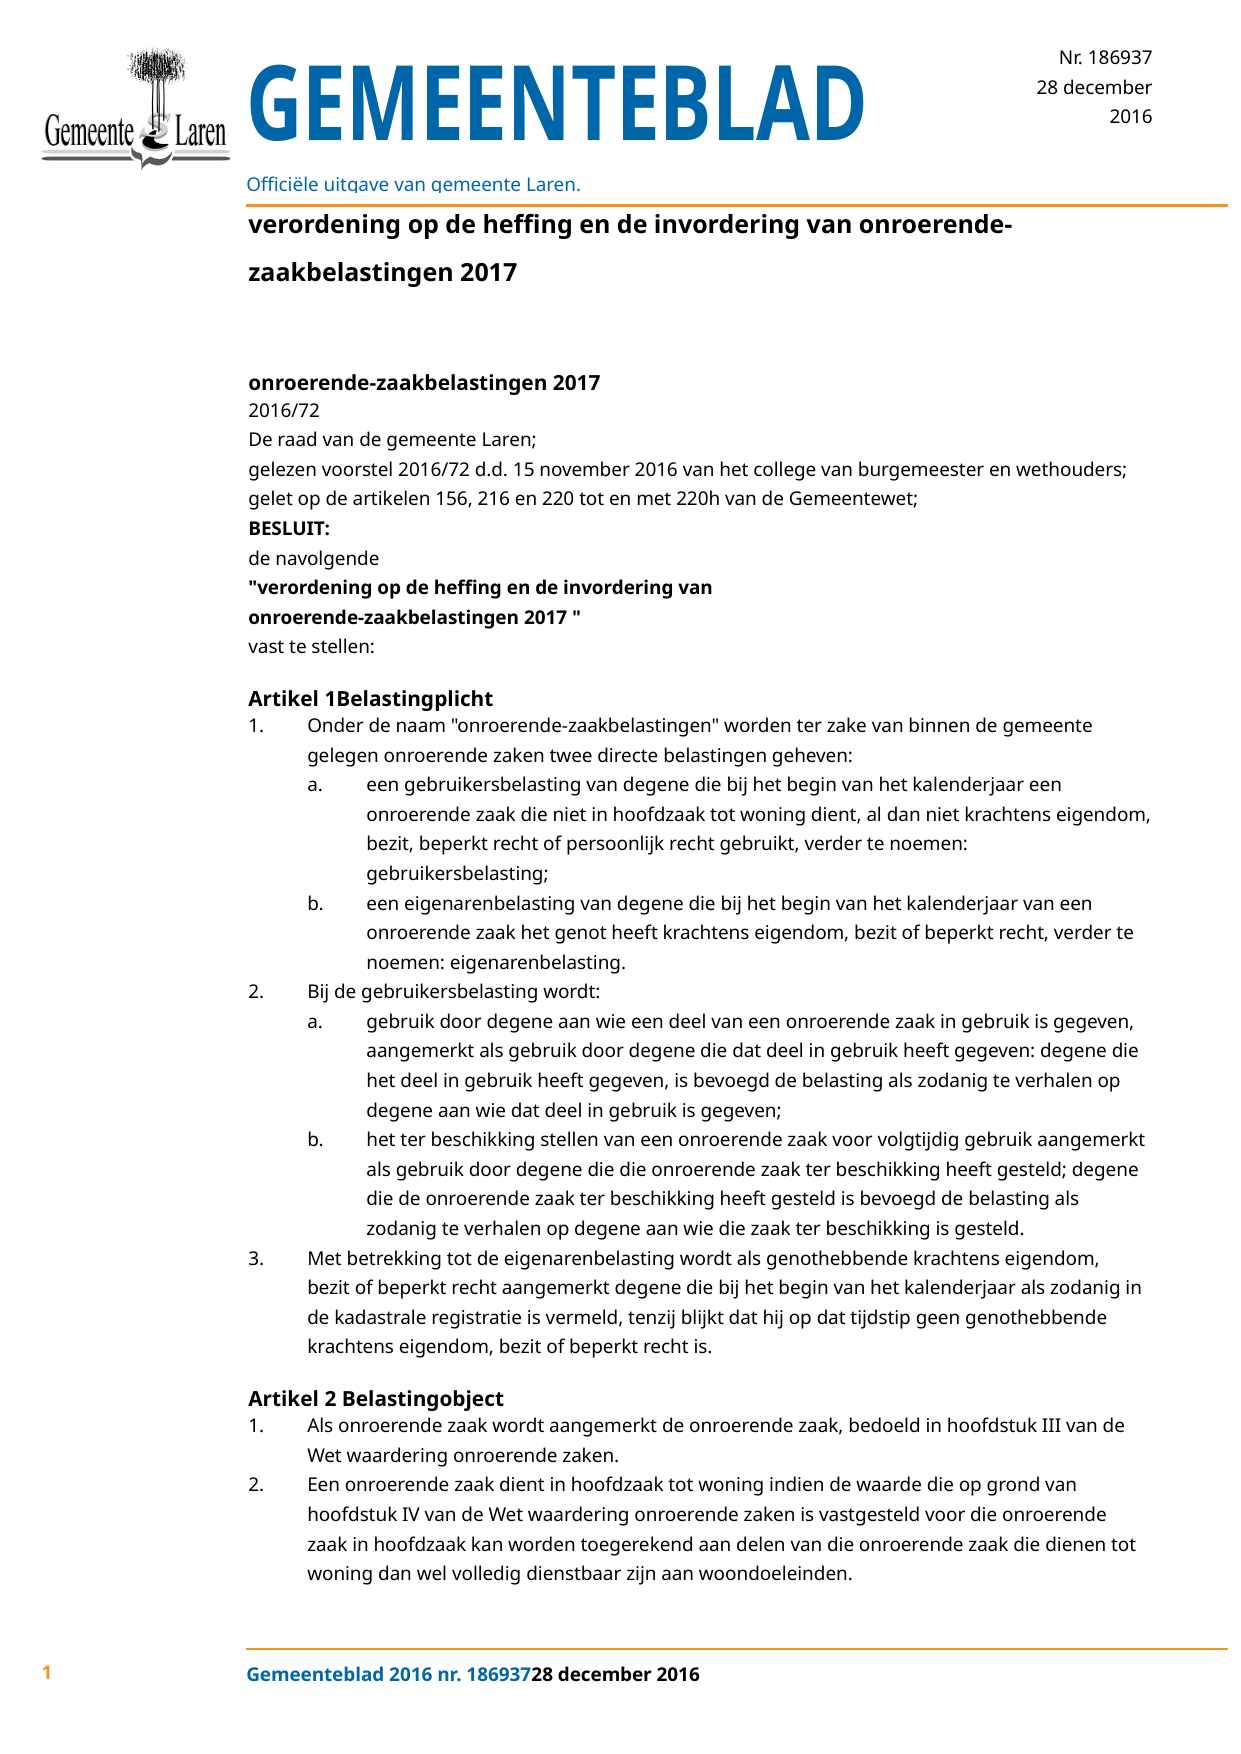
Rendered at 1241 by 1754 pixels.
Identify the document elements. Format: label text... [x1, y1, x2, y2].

text de navolgende [248, 545, 1152, 570]
text onroerende-zaakbelastingen 2017 " [248, 604, 1152, 629]
text Artikel 2 Belastingobject [248, 1384, 1152, 1412]
list Met betrekking tot de eigenarenbelasting wordt als genothebbende krachtens eigendom, [248, 1245, 1152, 1271]
text De raad van de gemeente Laren; [248, 426, 1152, 452]
text verordening op de heffing en de invordering van onroerende-zaakbelastingen 2017 [248, 207, 1152, 288]
list Een onroerende zaak dient in hoofdzaak tot woning indien de waarde die op grond van hoofdstuk IV van de Wet waardering onroerende zaken is vastgesteld voor die onroerende zaak in hoofdzaak kan worden toegerekend aan delen van die onroerende zaak die dienen tot woning dan wel volledig dienstbaar zijn aan woondoeleinden. [248, 1472, 1152, 1586]
list Onder de naam "onroerende-zaakbelastingen" worden ter zake van binnen de gemeente gelegen onroerende zaken twee directe belastingen geheven: [248, 712, 1152, 768]
text gelezen voorstel 2016/72 d.d. 15 november 2016 van het college van burgemeester en wethouders; [248, 456, 1152, 482]
list een gebruikersbelasting van degene die bij het begin van het kalenderjaar een onroerende zaak die niet in hoofdzaak tot woning dient, al dan niet krachtens eigendom, bezit, beperkt recht of persoonlijk recht gebruikt, verder te noemen: gebruikersbelasting; [307, 771, 1152, 886]
list Bij de gebruikersbelasting wordt: [248, 978, 1152, 1004]
text Artikel 1Belastingplicht [248, 684, 1152, 712]
list gebruik door degene aan wie een deel van een onroerende zaak in gebruik is gegeven, aangemerkt als gebruik door degene die dat deel in gebruik heeft gegeven: degene die het deel in gebruik heeft gegeven, is bevoegd de belasting als zodanig te verhalen op degene aan wie dat deel in gebruik is gegeven; [307, 1008, 1152, 1123]
text gelet op de artikelen 156, 216 en 220 tot en met 220h van de Gemeentewet; [248, 486, 1152, 511]
text "verordening op de heffing en de invordering van [248, 574, 1152, 600]
text onroerende-zaakbelastingen 2017 [248, 368, 1152, 397]
picture [41, 47, 231, 172]
list Als onroerende zaak wordt aangemerkt de onroerende zaak, bedoeld in hoofdstuk III van de Wet waardering onroerende zaken. [248, 1412, 1152, 1468]
text vast te stellen: [248, 633, 1152, 659]
list het ter beschikking stellen van een onroerende zaak voor volgtijdig gebruik aangemerkt als gebruik door degene die die onroerende zaak ter beschikking heeft gesteld; degene die de onroerende zaak ter beschikking heeft gesteld is bevoegd de belasting als zodanig te verhalen op degene aan wie die zaak ter beschikking is gesteld. [307, 1126, 1152, 1241]
list bezit of beperkt recht aangemerkt degene die bij het begin van het kalenderjaar als zodanig in de kadastrale registratie is vermeld, tenzij blijkt dat hij op dat tijdstip geen genothebbende krachtens eigendom, bezit of beperkt recht is. [248, 1274, 1152, 1359]
text BESLUIT: [248, 515, 1152, 541]
text 2016/72 [248, 397, 1152, 422]
list een eigenarenbelasting van degene die bij het begin van het kalenderjaar van een onroerende zaak het genot heeft krachtens eigendom, bezit of beperkt recht, verder te noemen: eigenarenbelasting. [307, 890, 1152, 975]
